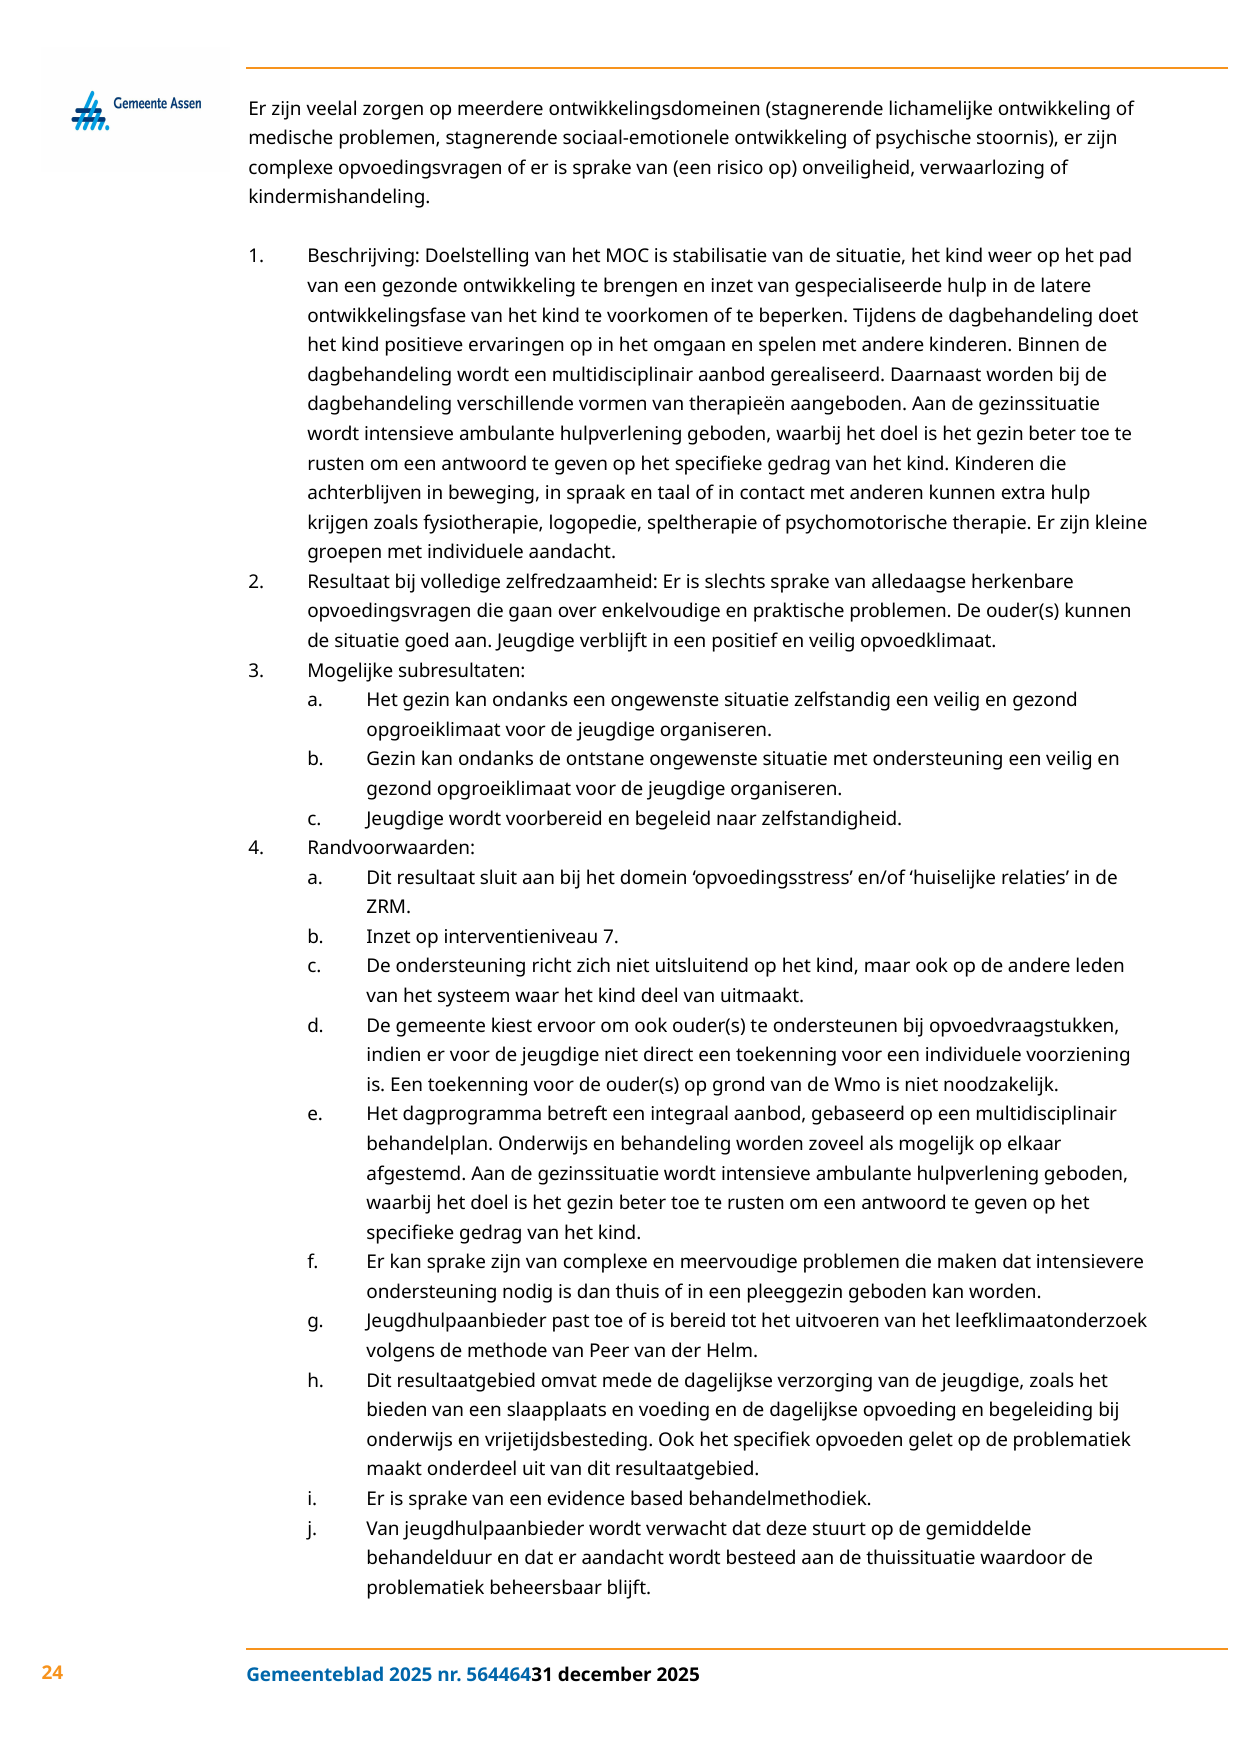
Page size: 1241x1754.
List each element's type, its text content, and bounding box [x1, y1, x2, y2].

list Resultaat bij volledige zelfredzaamheid: Er is slechts sprake van alledaagse herkenbare opvoedingsvragen die gaan over enkelvoudige en praktische problemen. De ouder(s) kunnen de situatie goed aan. Jeugdige verblijft in een positief en veilig opvoedklimaat. [248, 568, 1152, 653]
text Er zijn veelal zorgen op meerdere ontwikkelingsdomeinen (stagnerende lichamelijke ontwikkeling of medische problemen, stagnerende sociaal-emotionele ontwikkeling of psychische stoornis), er zijn complexe opvoedingsvragen of er is sprake van (een risico op) onveiligheid, verwaarlozing of kindermishandeling. [248, 95, 1152, 209]
list Van jeugdhulpaanbieder wordt verwacht dat deze stuurt op de gemiddelde behandelduur en dat er aandacht wordt besteed aan de thuissituatie waardoor de problematiek beheersbaar blijft. [307, 1515, 1152, 1600]
list Het gezin kan ondanks een ongewenste situatie zelfstandig een veilig en gezond opgroeiklimaat voor de jeugdige organiseren. [307, 686, 1152, 742]
list Het dagprogramma betreft een integraal aanbod, gebaseerd op een multidisciplinair behandelplan. Onderwijs en behandeling worden zoveel als mogelijk op elkaar afgestemd. Aan de gezinssituatie wordt intensieve ambulante hulpverlening geboden, waarbij het doel is het gezin beter toe te rusten om een antwoord te geven op het specifieke gedrag van het kind. [307, 1101, 1152, 1245]
list Beschrijving: Doelstelling van het MOC is stabilisatie van de situatie, het kind weer op het pad van een gezonde ontwikkeling te brengen en inzet van gespecialiseerde hulp in de latere ontwikkelingsfase van het kind te voorkomen of te beperken. Tijdens de dagbehandeling doet het kind positieve ervaringen op in het omgaan en spelen met andere kinderen. Binnen de dagbehandeling wordt een multidisciplinair aanbod gerealiseerd. Daarnaast worden bij de dagbehandeling verschillende vormen van therapieën aangeboden. Aan de gezinssituatie wordt intensieve ambulante hulpverlening geboden, waarbij het doel is het gezin beter toe te rusten om een antwoord te geven op het specifieke gedrag van het kind. Kinderen die achterblijven in beweging, in spraak en taal of in contact met anderen kunnen extra hulp krijgen zoals fysiotherapie, logopedie, speltherapie of psychomotorische therapie. Er zijn kleine groepen met individuele aandacht. [248, 243, 1152, 564]
list Dit resultaat sluit aan bij het domein ‘opvoedingsstress’ en/of ‘huiselijke relaties’ in de ZRM. [307, 864, 1152, 919]
list Dit resultaatgebied omvat mede de dagelijkse verzorging van de jeugdige, zoals het bieden van een slaapplaats en voeding en de dagelijkse opvoeding en begeleiding bij onderwijs en vrijetijdsbesteding. Ook het specifiek opvoeden gelet op de problematiek maakt onderdeel uit van dit resultaatgebied. [307, 1367, 1152, 1481]
list Inzet op interventieniveau 7. [307, 923, 1152, 949]
picture [41, 47, 231, 172]
list Er kan sprake zijn van complexe en meervoudige problemen die maken dat intensievere ondersteuning nodig is dan thuis of in een pleeggezin geboden kan worden. [307, 1248, 1152, 1304]
list Jeugdhulpaanbieder past toe of is bereid tot het uitvoeren van het leefklimaatonderzoek volgens de methode van Peer van der Helm. [307, 1308, 1152, 1363]
list Gezin kan ondanks de ontstane ongewenste situatie met ondersteuning een veilig en gezond opgroeiklimaat voor de jeugdige organiseren. [307, 746, 1152, 801]
list De ondersteuning richt zich niet uitsluitend op het kind, maar ook op de andere leden van het systeem waar het kind deel van uitmaakt. [307, 953, 1152, 1008]
list Mogelijke subresultaten: [248, 657, 1152, 683]
list Er is sprake van een evidence based behandelmethodiek. [307, 1485, 1152, 1511]
list Jeugdige wordt voorbereid en begeleid naar zelfstandigheid. [307, 805, 1152, 831]
list De gemeente kiest ervoor om ook ouder(s) te ondersteunen bij opvoedvraagstukken, indien er voor de jeugdige niet direct een toekenning voor een individuele voorziening is. Een toekenning voor de ouder(s) op grond van de Wmo is niet noodzakelijk. [307, 1012, 1152, 1097]
list Randvoorwaarden: [248, 834, 1152, 860]
